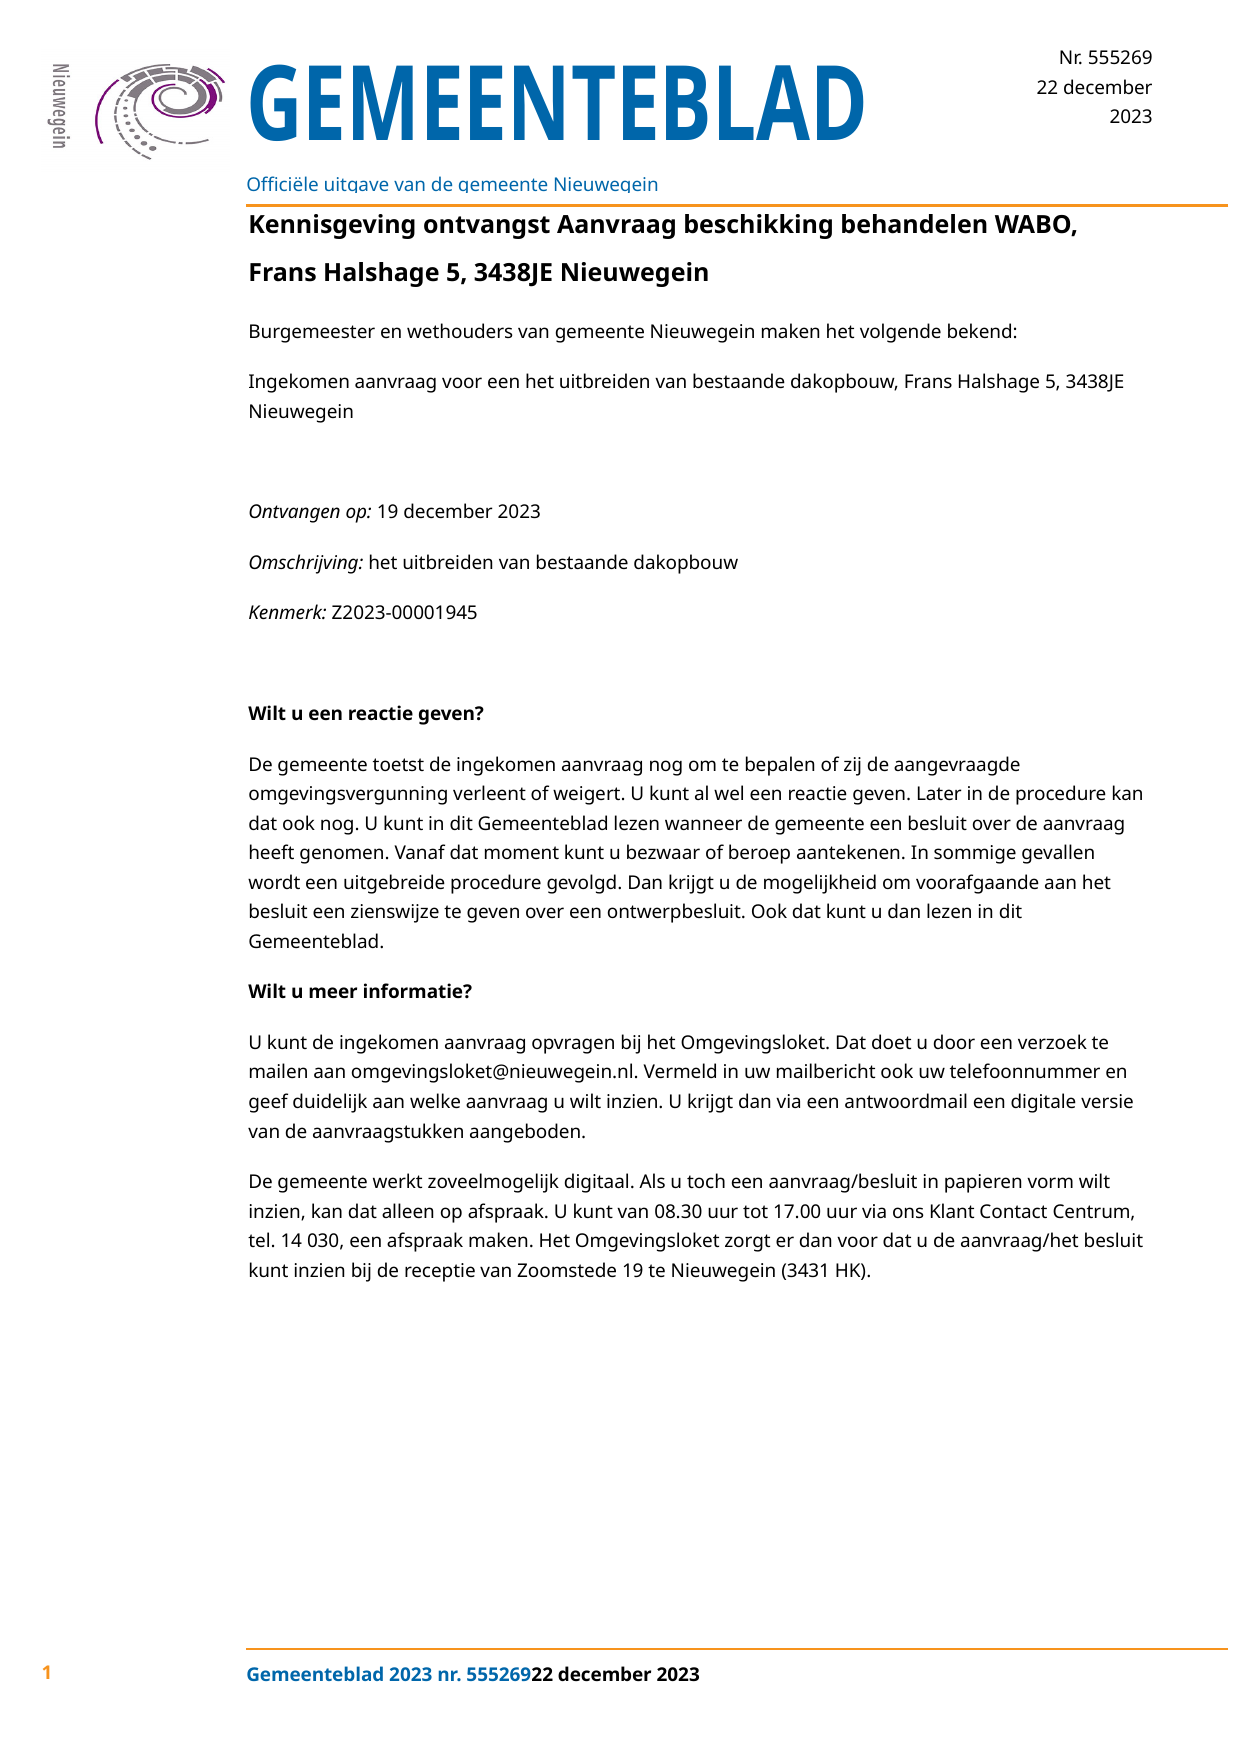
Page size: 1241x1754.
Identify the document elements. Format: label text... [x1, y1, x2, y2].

text Kenmerk: Z2023-00001945 [248, 599, 1152, 625]
text De gemeente werkt zoveelmogelijk digitaal. Als u toch een aanvraag/besluit in papieren vorm wilt inzien, kan dat alleen op afspraak. U kunt van 08.30 uur tot 17.00 uur via ons Klant Contact Centrum, tel. 14 030, een afspraak maken. Het Omgevingsloket zorgt er dan voor dat u de aanvraag/het besluit kunt inzien bij de receptie van Zoomstede 19 te Nieuwegein (3431 HK). [248, 1168, 1152, 1283]
text Wilt u meer informatie? [248, 979, 1152, 1004]
text U kunt de ingekomen aanvraag opvragen bij het Omgevingsloket. Dat doet u door een verzoek te mailen aan omgevingsloket@nieuwegein.nl. Vermeld in uw mailbericht ook uw telefoonnummer en geef duidelijk aan welke aanvraag u wilt inzien. U krijgt dan via een antwoordmail een digitale versie van de aanvraagstukken aangeboden. [248, 1029, 1152, 1144]
picture [41, 47, 231, 172]
text Kennisgeving ontvangst Aanvraag beschikking behandelen WABO, Frans Halshage 5, 3438JE Nieuwegein [248, 207, 1152, 288]
text Omschrijving: het uitbreiden van bestaande dakopbouw [248, 549, 1152, 575]
text Ingekomen aanvraag voor een het uitbreiden van bestaande dakopbouw, Frans Halshage 5, 3438JE Nieuwegein [248, 368, 1152, 424]
text Burgemeester en wethouders van gemeente Nieuwegein maken het volgende bekend: [248, 318, 1152, 344]
text Wilt u een reactie geven? [248, 700, 1152, 726]
text De gemeente toetst de ingekomen aanvraag nog om te bepalen of zij de aangevraagde omgevingsvergunning verleent of weigert. U kunt al wel een reactie geven. Later in de procedure kan dat ook nog. U kunt in dit Gemeenteblad lezen wanneer de gemeente een besluit over de aanvraag heeft genomen. Vanaf dat moment kunt u bezwaar of beroep aantekenen. In sommige gevallen wordt een uitgebreide procedure gevolgd. Dan krijgt u de mogelijkheid om voorafgaande aan het besluit een zienswijze te geven over een ontwerpbesluit. Ook dat kunt u dan lezen in dit Gemeenteblad. [248, 751, 1152, 954]
text Ontvangen op: 19 december 2023 [248, 499, 1152, 524]
